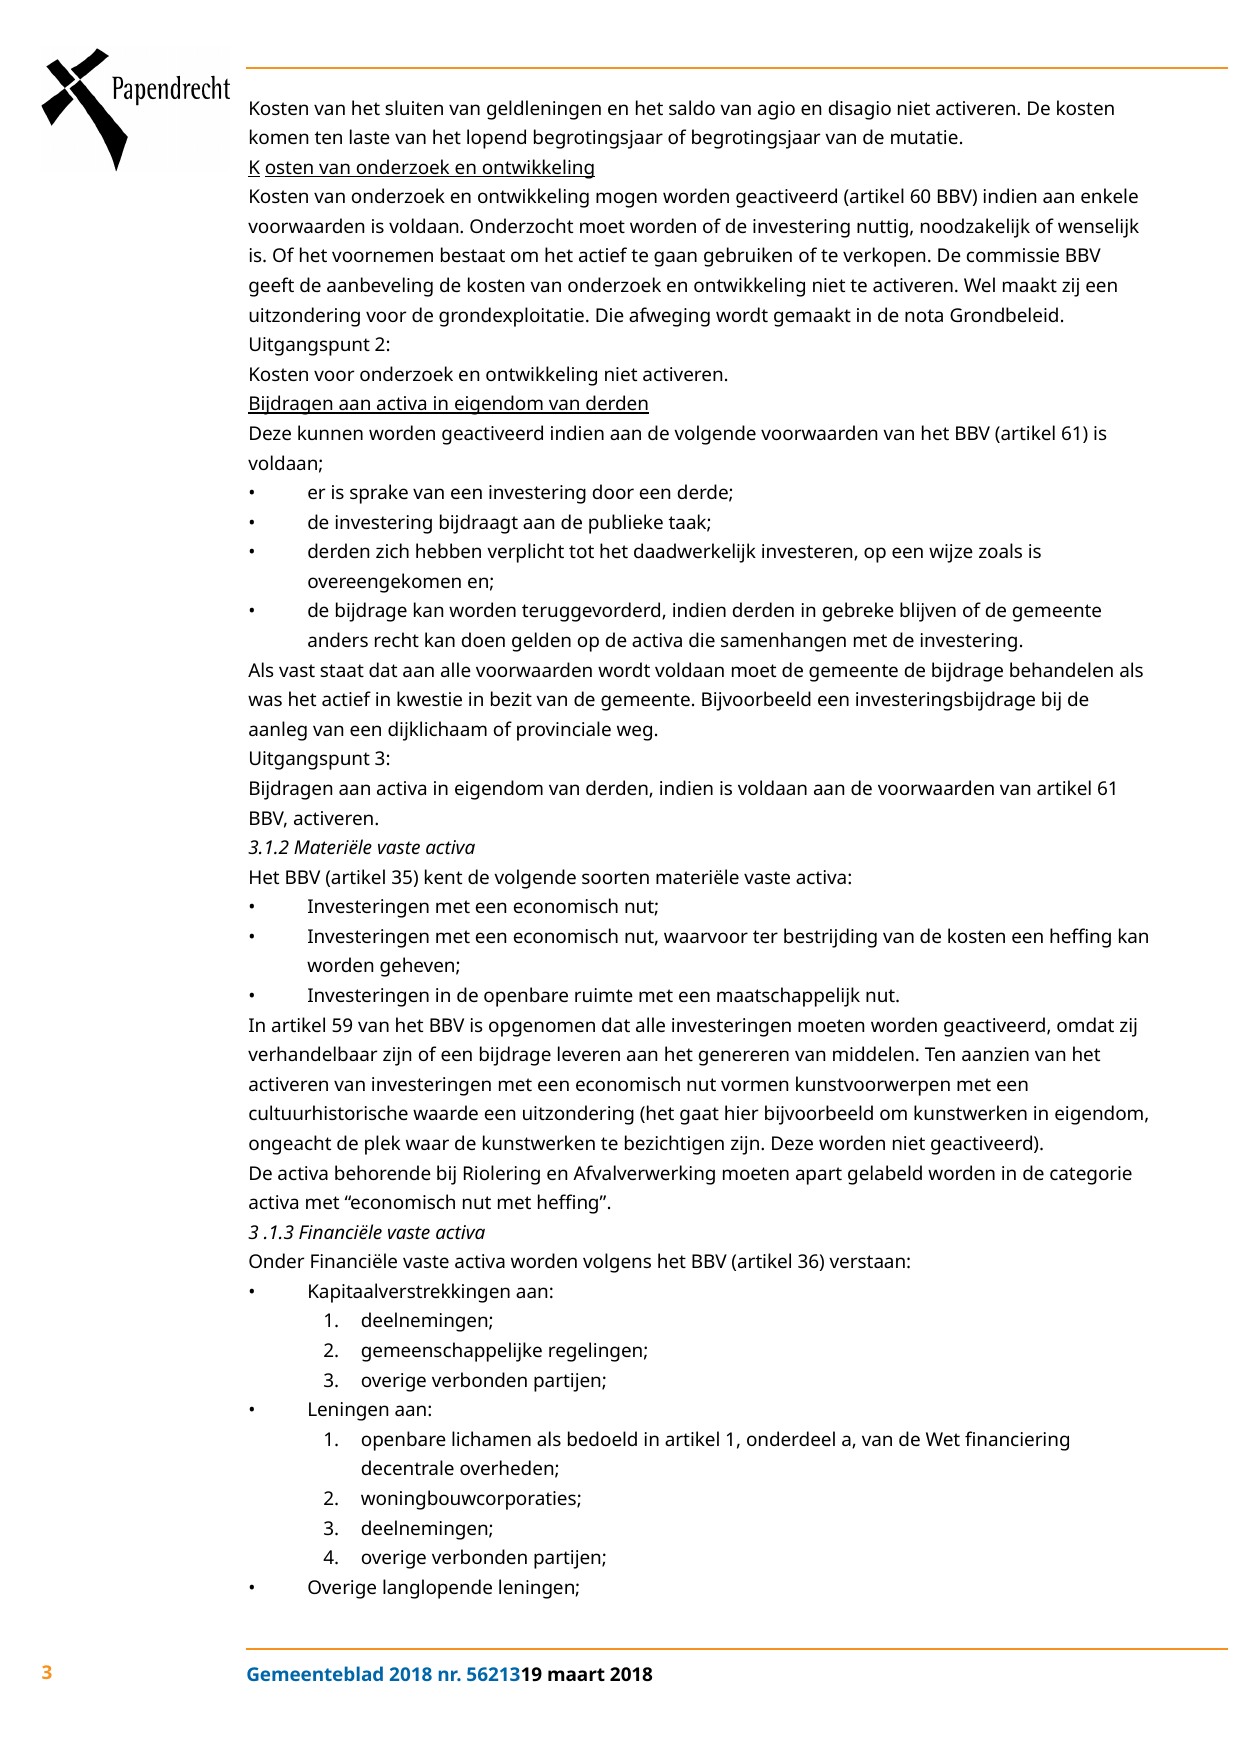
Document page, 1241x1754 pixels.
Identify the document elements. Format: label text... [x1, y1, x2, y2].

list er is sprake van een investering door een derde; [248, 479, 1152, 505]
list de bijdrage kan worden teruggevorderd, indien derden in gebreke blijven of de gemeente anders recht kan doen gelden op de activa die samenhangen met de investering. [248, 598, 1152, 653]
list Overige langlopende leningen; [248, 1574, 1152, 1600]
text In artikel 59 van het BBV is opgenomen dat alle investeringen moeten worden geactiveerd, omdat zij verhandelbaar zijn of een bijdrage leveren aan het genereren van middelen. Ten aanzien van het activeren van investeringen met een economisch nut vormen kunstvoorwerpen met een cultuurhistorische waarde een uitzondering (het gaat hier bijvoorbeeld om kunstwerken in eigendom, ongeacht de plek waar de kunstwerken te bezichtigen zijn. Deze worden niet geactiveerd). [248, 1012, 1152, 1156]
text Bijdragen aan activa in eigendom van derden, indien is voldaan aan de voorwaarden van artikel 61 BBV, activeren. [248, 775, 1152, 831]
list gemeenschappelijke regelingen; [323, 1337, 1152, 1363]
list Kapitaalverstrekkingen aan: [248, 1278, 1152, 1304]
text Kosten van onderzoek en ontwikkeling mogen worden geactiveerd (artikel 60 BBV) indien aan enkele voorwaarden is voldaan. Onderzocht moet worden of de investering nuttig, noodzakelijk of wenselijk is. Of het voornemen bestaat om het actief te gaan gebruiken of te verkopen. De commissie BBV geeft de aanbeveling de kosten van onderzoek en ontwikkeling niet te activeren. Wel maakt zij een uitzondering voor de grondexploitatie. Die afweging wordt gemaakt in de nota Grondbeleid. [248, 183, 1152, 328]
list Investeringen met een economisch nut; [248, 893, 1152, 919]
list openbare lichamen als bedoeld in artikel 1, onderdeel a, van de Wet financiering decentrale overheden; [323, 1426, 1152, 1481]
list deelnemingen; [323, 1308, 1152, 1333]
text Deze kunnen worden geactiveerd indien aan de volgende voorwaarden van het BBV (artikel 61) is voldaan; [248, 420, 1152, 476]
text Uitgangspunt 3: [248, 746, 1152, 771]
text Kosten van het sluiten van geldleningen en het saldo van agio en disagio niet activeren. De kosten komen ten laste van het lopend begrotingsjaar of begrotingsjaar van de mutatie. [248, 95, 1152, 150]
list Leningen aan: [248, 1396, 1152, 1422]
picture [41, 47, 231, 172]
text 3 .1.3 Financiële vaste activa [248, 1219, 1152, 1245]
text Bijdragen aan activa in eigendom van derden [248, 391, 1152, 416]
list Investeringen met een economisch nut, waarvoor ter bestrijding van de kosten een heffing kan worden geheven; [248, 923, 1152, 978]
text Onder Financiële vaste activa worden volgens het BBV (artikel 36) verstaan: [248, 1248, 1152, 1274]
text De activa behorende bij Riolering en Afvalverwerking moeten apart gelabeld worden in de categorie activa met “economisch nut met heffing”. [248, 1160, 1152, 1215]
text Als vast staat dat aan alle voorwaarden wordt voldaan moet de gemeente de bijdrage behandelen als was het actief in kwestie in bezit van de gemeente. Bijvoorbeeld een investeringsbijdrage bij de aanleg van een dijklichaam of provinciale weg. [248, 657, 1152, 742]
list overige verbonden partijen; [323, 1544, 1152, 1570]
list Investeringen in de openbare ruimte met een maatschappelijk nut. [248, 982, 1152, 1008]
text K osten van onderzoek en ontwikkeling [248, 154, 1152, 180]
list deelnemingen; [323, 1515, 1152, 1541]
text Uitgangspunt 2: [248, 331, 1152, 357]
text Kosten voor onderzoek en ontwikkeling niet activeren. [248, 361, 1152, 387]
list derden zich hebben verplicht tot het daadwerkelijk investeren, op een wijze zoals is overeengekomen en; [248, 538, 1152, 594]
text 3.1.2 Materiële vaste activa [248, 834, 1152, 860]
text Het BBV (artikel 35) kent de volgende soorten materiële vaste activa: [248, 864, 1152, 890]
list overige verbonden partijen; [323, 1367, 1152, 1393]
list de investering bijdraagt aan de publieke taak; [248, 509, 1152, 535]
list woningbouwcorporaties; [323, 1485, 1152, 1511]
